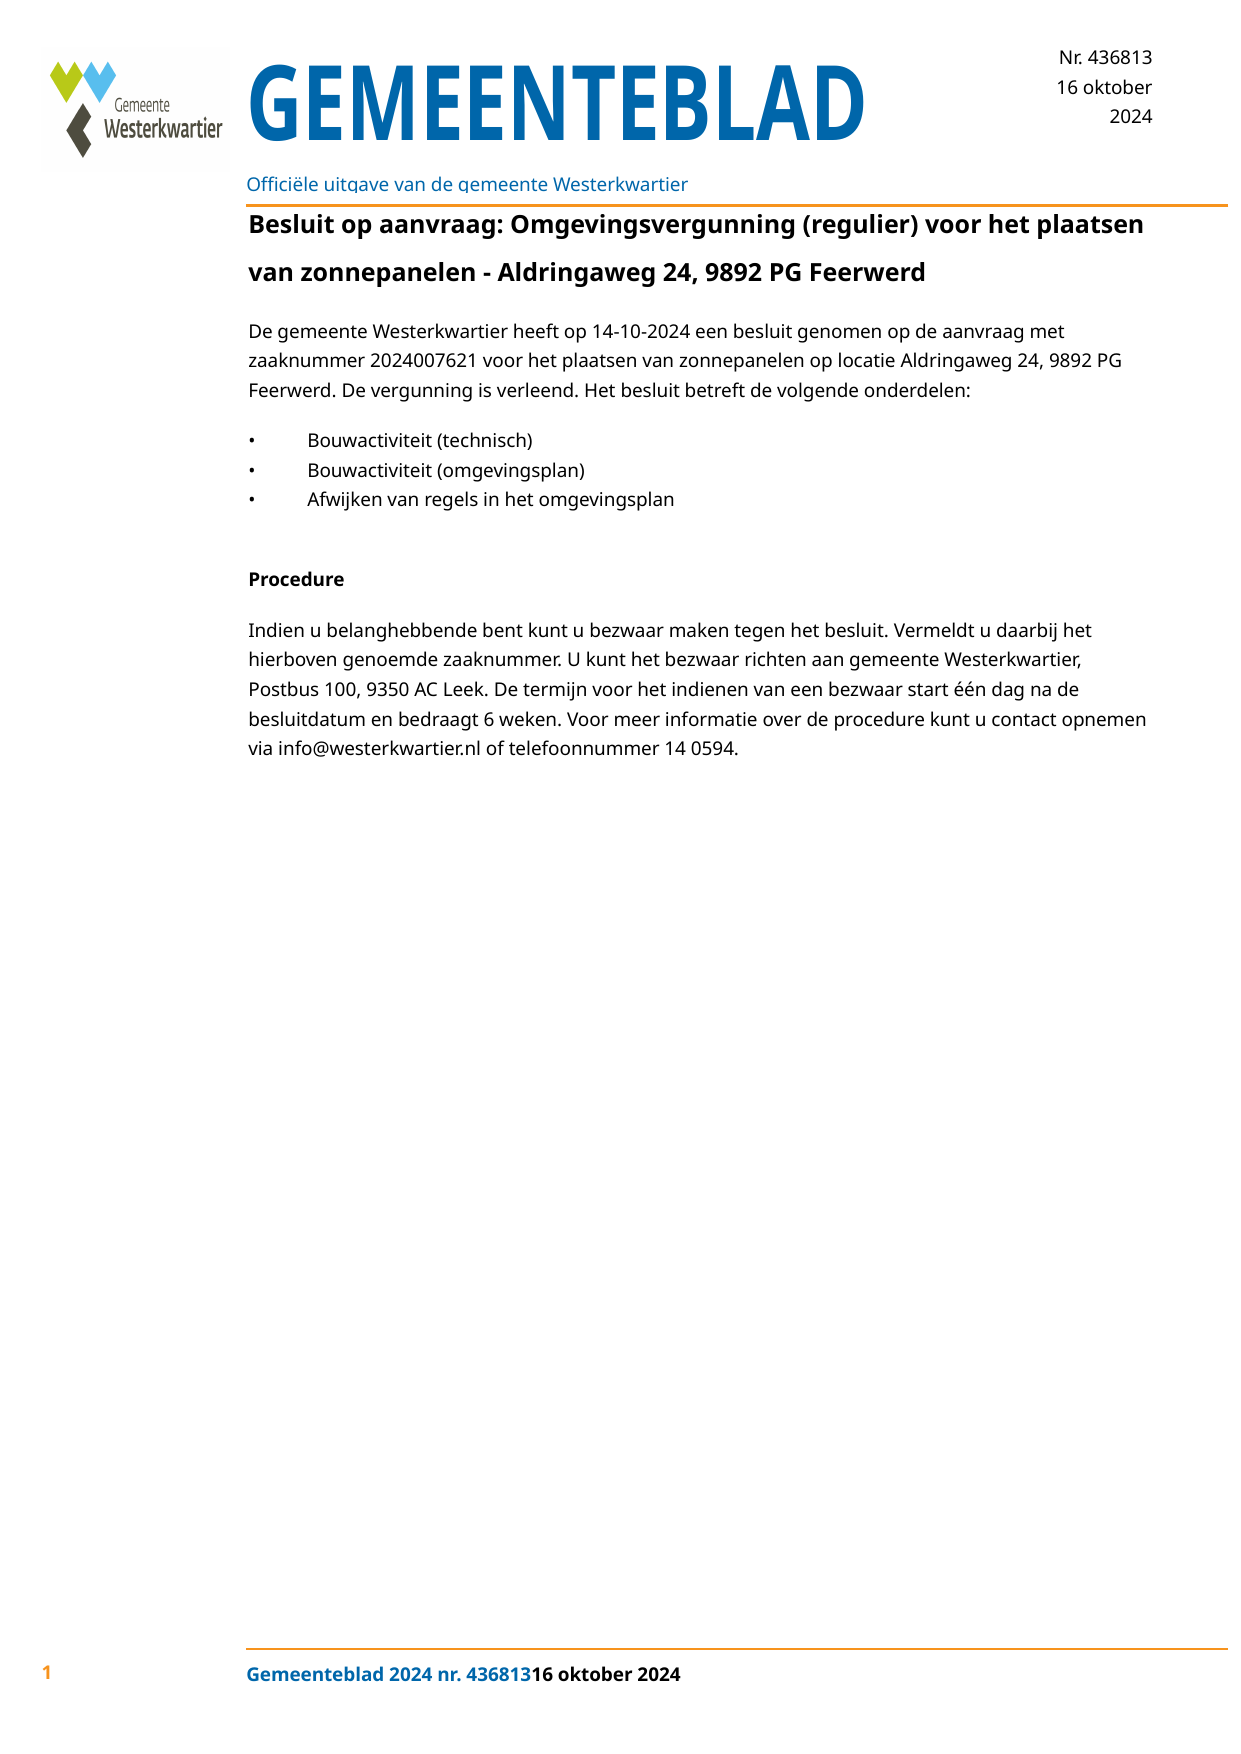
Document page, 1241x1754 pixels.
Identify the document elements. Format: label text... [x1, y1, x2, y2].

list Bouwactiviteit (omgevingsplan) [248, 457, 1152, 483]
picture [41, 47, 231, 172]
list Afwijken van regels in het omgevingsplan [248, 487, 1152, 512]
text Besluit op aanvraag: Omgevingsvergunning (regulier) voor het plaatsen van zonnepanelen - Aldringaweg 24, 9892 PG Feerwerd [248, 207, 1152, 288]
text De gemeente Westerkwartier heeft op 14-10-2024 een besluit genomen op de aanvraag met zaaknummer 2024007621 voor het plaatsen van zonnepanelen op locatie Aldringaweg 24, 9892 PG Feerwerd. De vergunning is verleend. Het besluit betreft de volgende onderdelen: [248, 318, 1152, 403]
text Procedure [248, 567, 1152, 592]
list Bouwactiviteit (technisch) [248, 427, 1152, 453]
text Indien u belanghebbende bent kunt u bezwaar maken tegen het besluit. Vermeldt u daarbij het hierboven genoemde zaaknummer. U kunt het bezwaar richten aan gemeente Westerkwartier, Postbus 100, 9350 AC Leek. De termijn voor het indienen van een bezwaar start één dag na de besluitdatum en bedraagt 6 weken. Voor meer informatie over de procedure kunt u contact opnemen via info@westerkwartier.nl of telefoonnummer 14 0594. [248, 617, 1152, 761]
